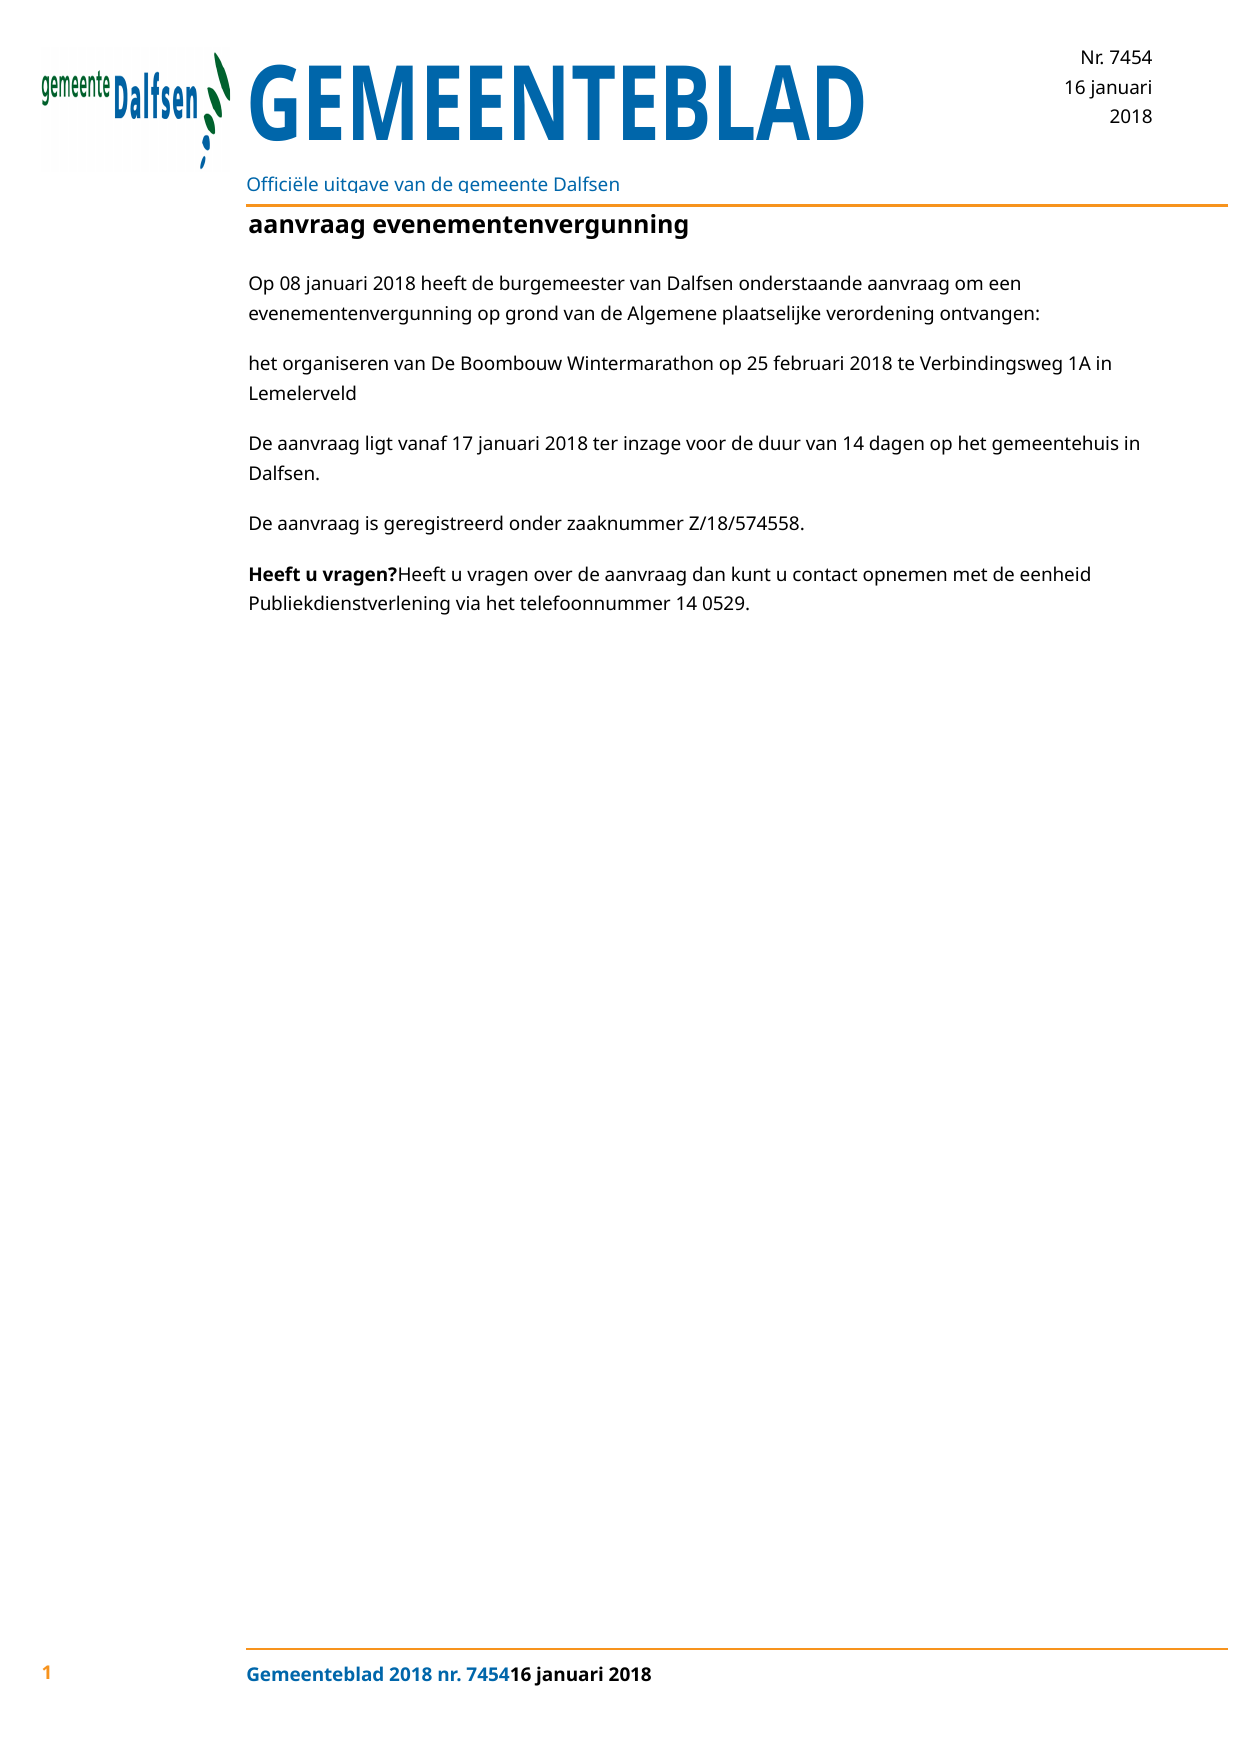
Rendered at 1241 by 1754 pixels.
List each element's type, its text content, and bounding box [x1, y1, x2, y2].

text Heeft u vragen?Heeft u vragen over de aanvraag dan kunt u contact opnemen met de eenheid Publiekdienstverlening via het telefoonnummer 14 0529. [248, 561, 1152, 616]
text het organiseren van De Boombouw Wintermarathon op 25 februari 2018 te Verbindingsweg 1A in Lemelerveld [248, 350, 1152, 406]
text De aanvraag is geregistreerd onder zaaknummer Z/18/574558. [248, 510, 1152, 536]
text De aanvraag ligt vanaf 17 januari 2018 ter inzage voor de duur van 14 dagen op het gemeentehuis in Dalfsen. [248, 430, 1152, 486]
picture [41, 47, 231, 172]
text aanvraag evenementenvergunning [248, 207, 1152, 241]
text Op 08 januari 2018 heeft de burgemeester van Dalfsen onderstaande aanvraag om een evenementenvergunning op grond van de Algemene plaatselijke verordening ontvangen: [248, 270, 1152, 326]
